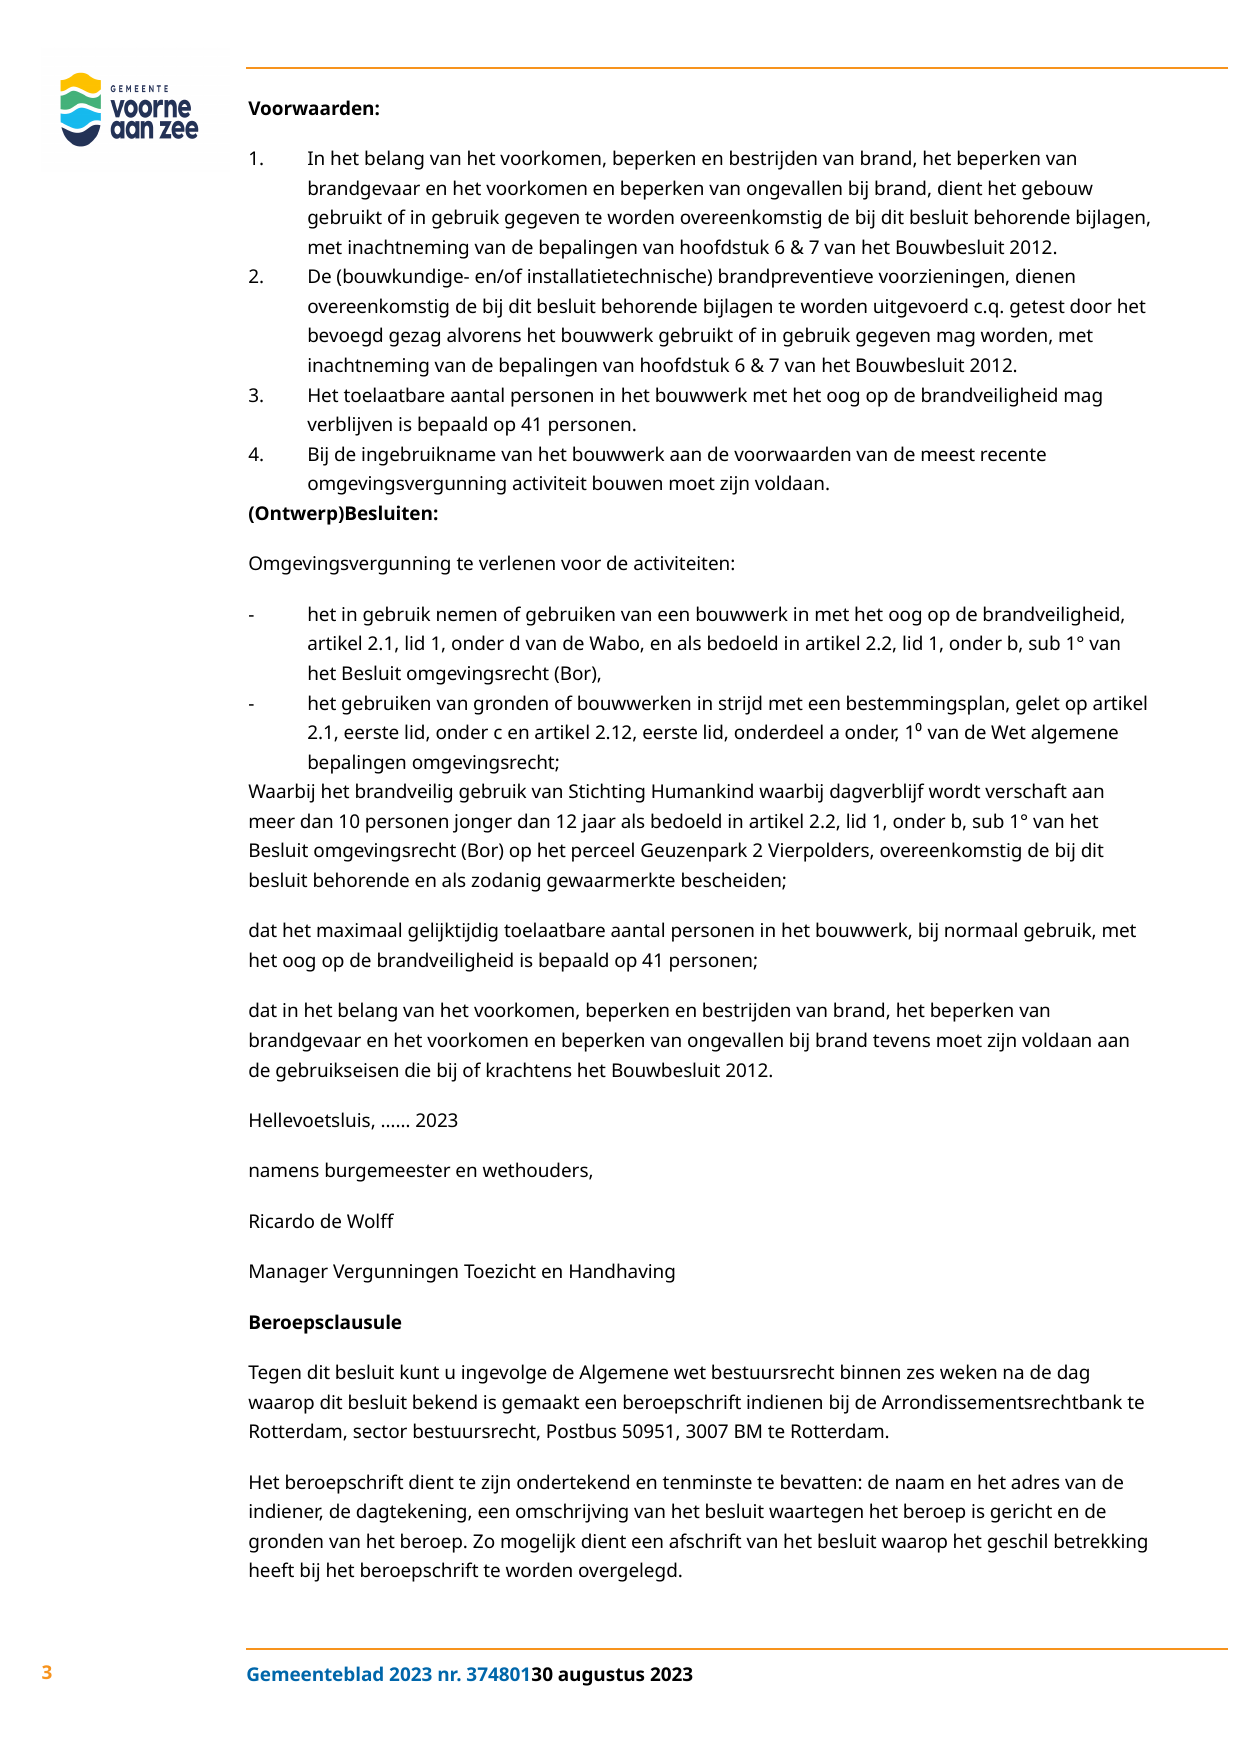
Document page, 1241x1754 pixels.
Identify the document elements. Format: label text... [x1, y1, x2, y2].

text Hellevoetsluis, …… 2023 [248, 1107, 1152, 1133]
list Het toelaatbare aantal personen in het bouwwerk met het oog op de brandveiligheid mag verblijven is bepaald op 41 personen. [248, 382, 1152, 437]
text dat in het belang van het voorkomen, beperken en bestrijden van brand, het beperken van brandgevaar en het voorkomen en beperken van ongevallen bij brand tevens moet zijn voldaan aan de gebruikseisen die bij of krachtens het Bouwbesluit 2012. [248, 998, 1152, 1083]
list het gebruiken van gronden of bouwwerken in strijd met een bestemmingsplan, gelet op artikel 2.1, eerste lid, onder c en artikel 2.12, eerste lid, onderdeel a onder, 1⁰ van de Wet algemene bepalingen omgevingsrecht; [248, 690, 1152, 775]
text Manager Vergunningen Toezicht en Handhaving [248, 1258, 1152, 1284]
text Ricardo de Wolff [248, 1208, 1152, 1234]
text Tegen dit besluit kunt u ingevolge de Algemene wet bestuursrecht binnen zes weken na de dag waarop dit besluit bekend is gemaakt een beroepschrift indienen bij de Arrondissementsrechtbank te Rotterdam, sector bestuursrecht, Postbus 50951, 3007 BM te Rotterdam. [248, 1359, 1152, 1444]
picture [41, 47, 231, 172]
list De (bouwkundige- en/of installatietechnische) brandpreventieve voorzieningen, dienen overeenkomstig de bij dit besluit behorende bijlagen te worden uitgevoerd c.q. getest door het bevoegd gezag alvorens het bouwwerk gebruikt of in gebruik gegeven mag worden, met inachtneming van de bepalingen van hoofdstuk 6 & 7 van het Bouwbesluit 2012. [248, 263, 1152, 378]
list het in gebruik nemen of gebruiken van een bouwwerk in met het oog op de brandveiligheid, artikel 2.1, lid 1, onder d van de Wabo, en als bedoeld in artikel 2.2, lid 1, onder b, sub 1° van het Besluit omgevingsrecht (Bor), [248, 601, 1152, 686]
text Beroepsclausule [248, 1309, 1152, 1335]
text Waarbij het brandveilig gebruik van Stichting Humankind waarbij dagverblijf wordt verschaft aan meer dan 10 personen jonger dan 12 jaar als bedoeld in artikel 2.2, lid 1, onder b, sub 1° van het Besluit omgevingsrecht (Bor) op het perceel Geuzenpark 2 Vierpolders, overeenkomstig de bij dit besluit behorende en als zodanig gewaarmerkte bescheiden; [248, 778, 1152, 893]
text namens burgemeester en wethouders, [248, 1158, 1152, 1183]
list In het belang van het voorkomen, beperken en bestrijden van brand, het beperken van brandgevaar en het voorkomen en beperken van ongevallen bij brand, dient het gebouw gebruikt of in gebruik gegeven te worden overeenkomstig de bij dit besluit behorende bijlagen, met inachtneming van de bepalingen van hoofdstuk 6 & 7 van het Bouwbesluit 2012. [248, 145, 1152, 260]
text Omgevingsvergunning te verlenen voor de activiteiten: [248, 551, 1152, 576]
text (Ontwerp)Besluiten: [248, 500, 1152, 526]
text Voorwaarden: [248, 95, 1152, 121]
text Het beroepschrift dient te zijn ondertekend en tenminste te bevatten: de naam en het adres van de indiener, de dagtekening, een omschrijving van het besluit waartegen het beroep is gericht en de gronden van het beroep. Zo mogelijk dient een afschrift van het besluit waarop het geschil betrekking heeft bij het beroepschrift te worden overgelegd. [248, 1469, 1152, 1583]
text dat het maximaal gelijktijdig toelaatbare aantal personen in het bouwwerk, bij normaal gebruik, met het oog op de brandveiligheid is bepaald op 41 personen; [248, 918, 1152, 973]
list Bij de ingebruikname van het bouwwerk aan de voorwaarden van de meest recente omgevingsvergunning activiteit bouwen moet zijn voldaan. [248, 441, 1152, 496]
